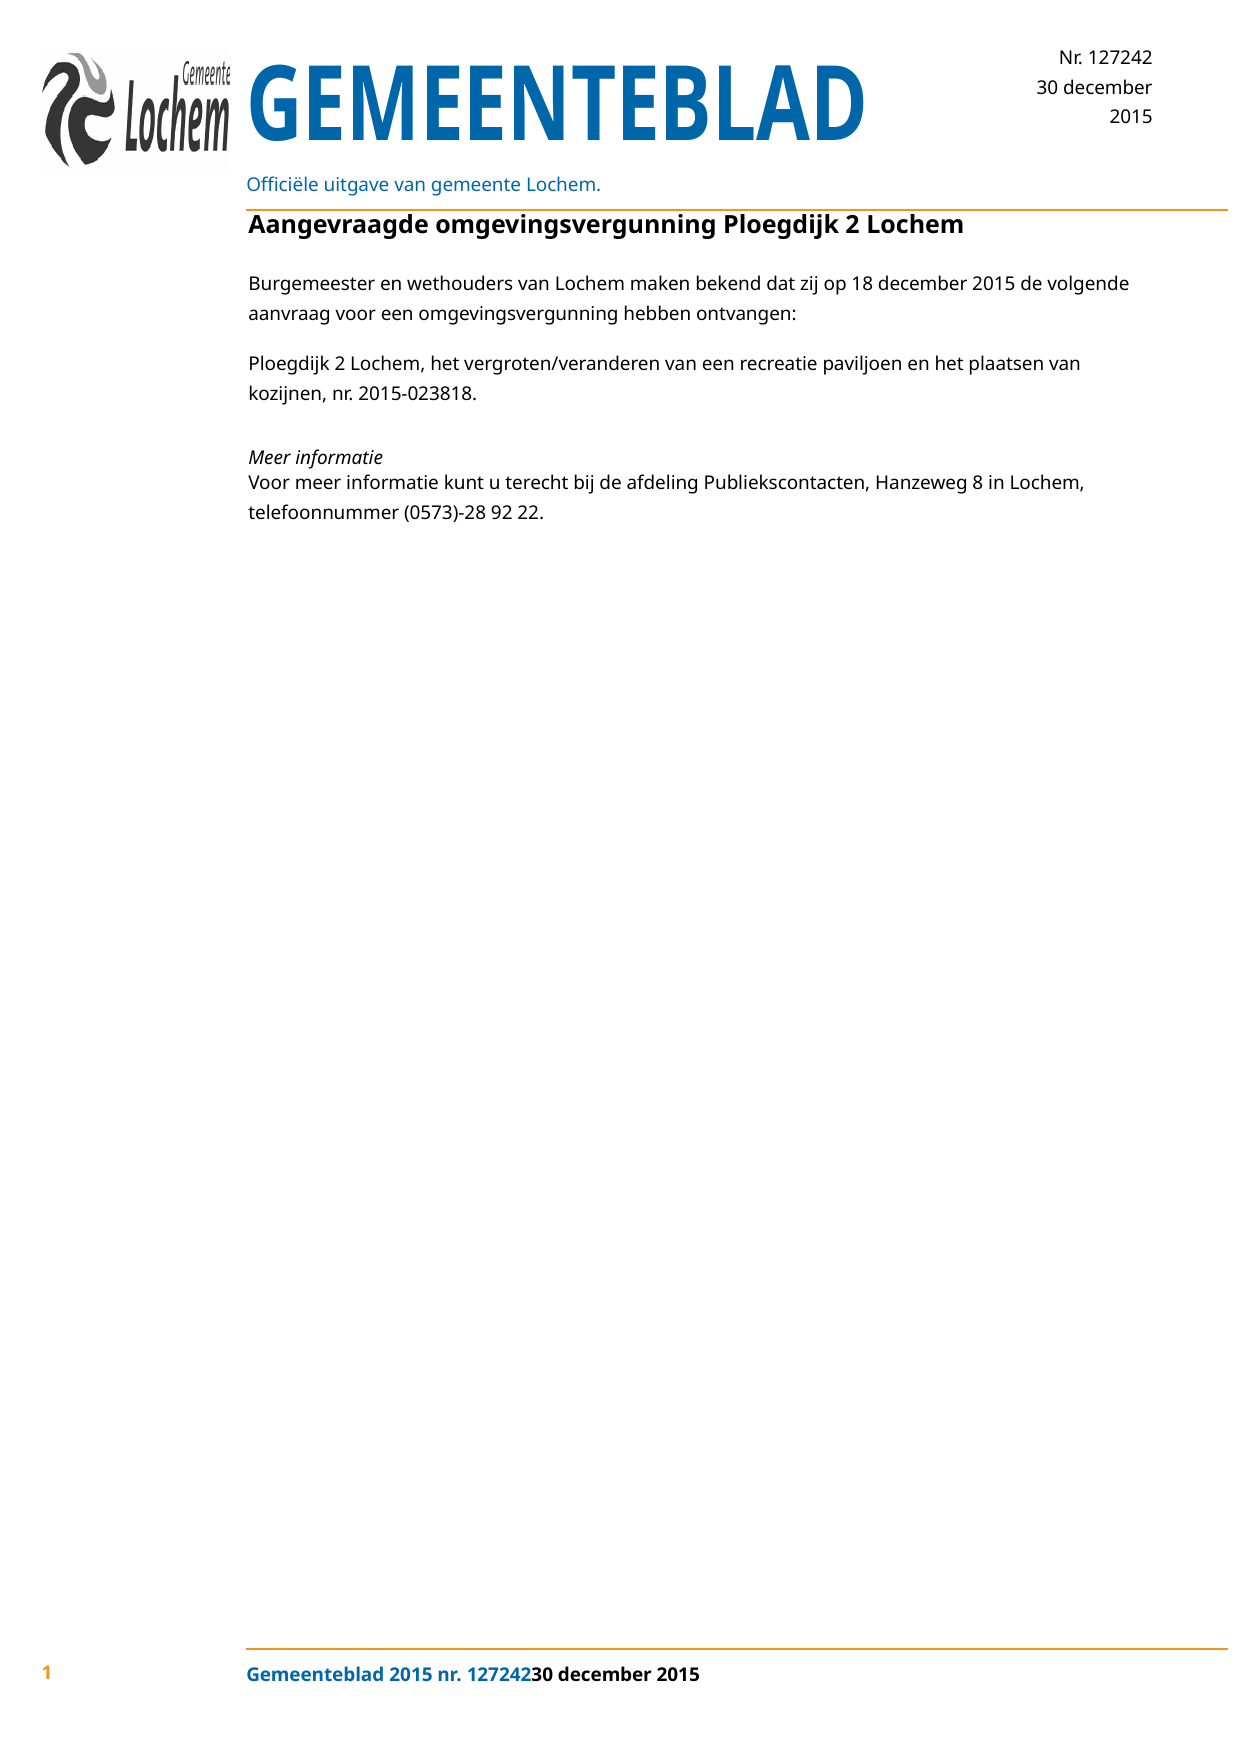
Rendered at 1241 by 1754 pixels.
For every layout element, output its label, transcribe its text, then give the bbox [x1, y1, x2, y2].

text Voor meer informatie kunt u terecht bij de afdeling Publiekscontacten, Hanzeweg 8 in Lochem, telefoonnummer (0573)-28 92 22. [248, 469, 1152, 525]
text Meer informatie [248, 444, 1152, 469]
picture [41, 47, 231, 172]
text Aangevraagde omgevingsvergunning Ploegdijk 2 Lochem [248, 211, 1152, 241]
text Ploegdijk 2 Lochem, het vergroten/veranderen van een recreatie paviljoen en het plaatsen van kozijnen, nr. 2015-023818. [248, 350, 1152, 406]
text Burgemeester en wethouders van Lochem maken bekend dat zij op 18 december 2015 de volgende aanvraag voor een omgevingsvergunning hebben ontvangen: [248, 270, 1152, 326]
